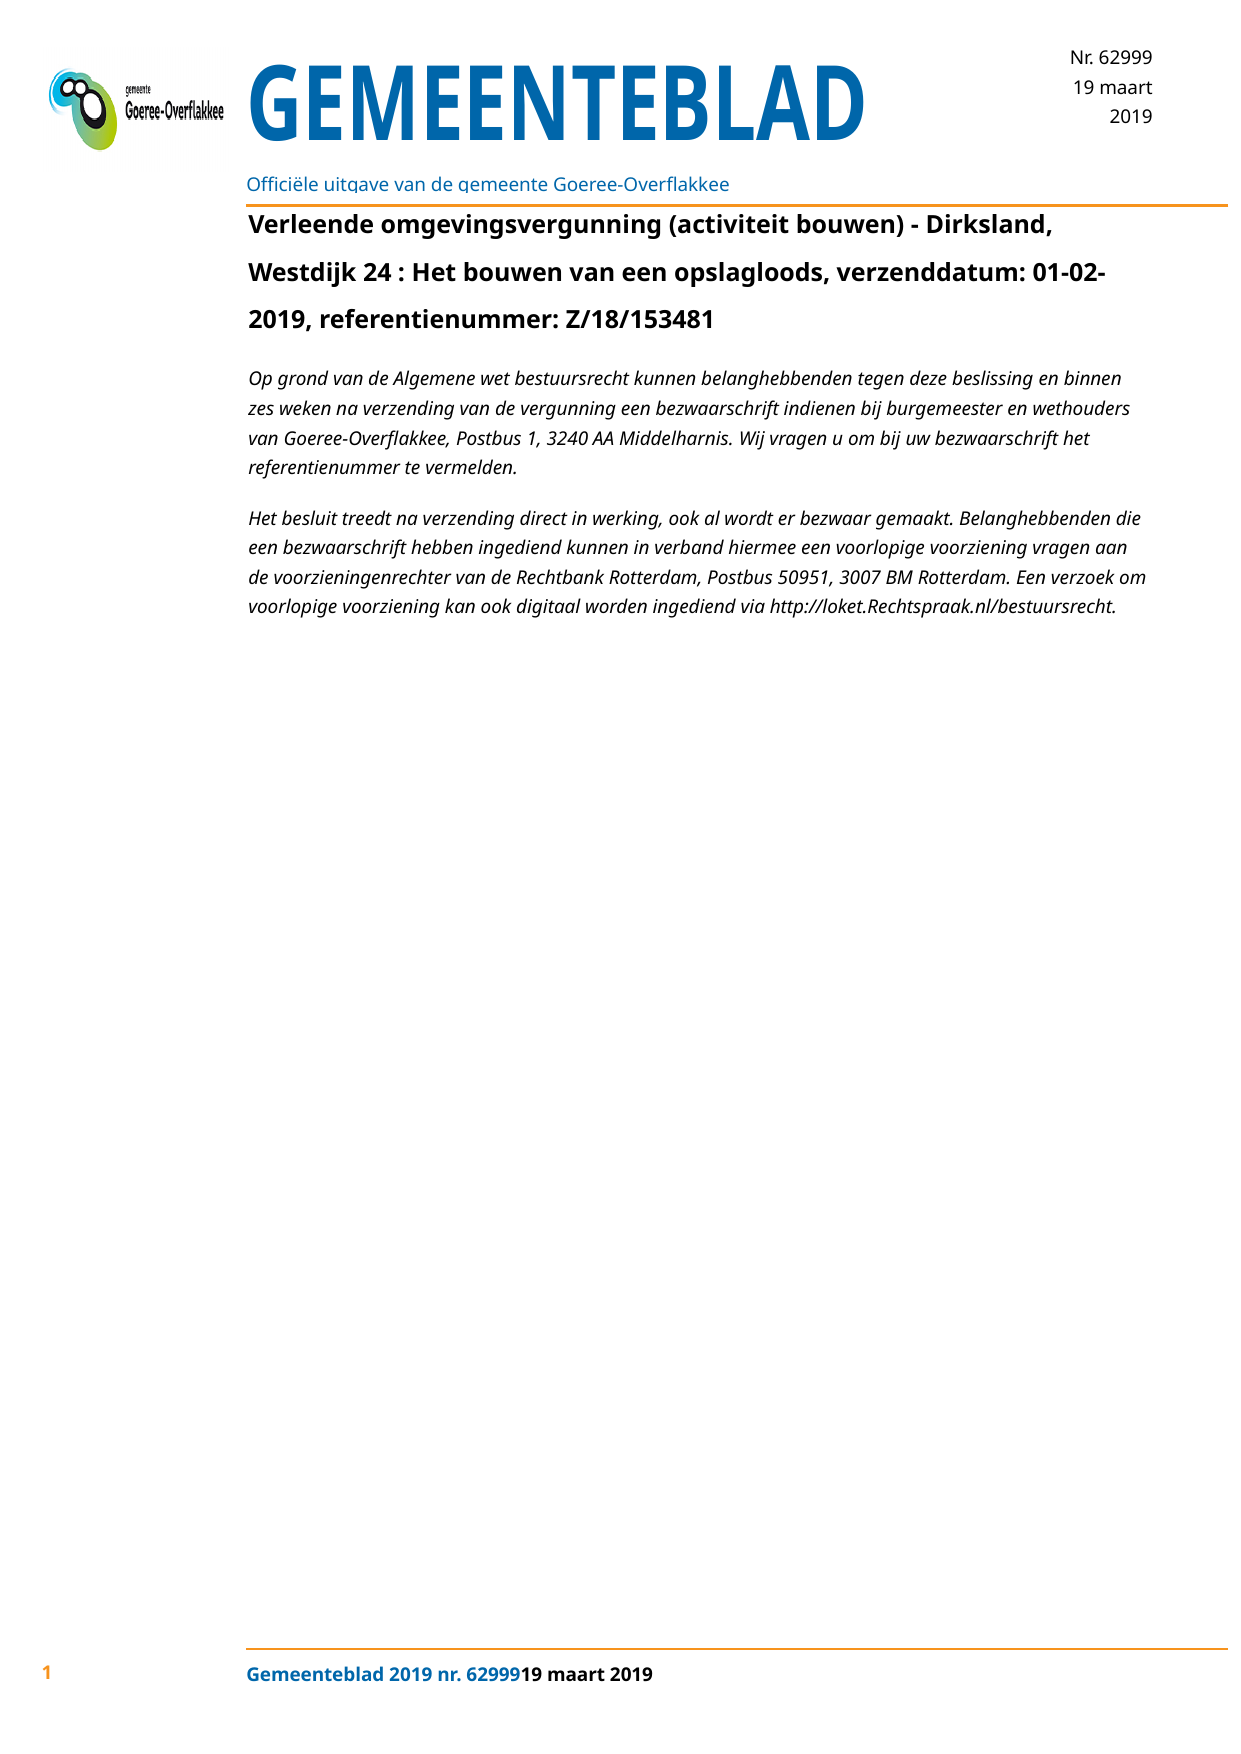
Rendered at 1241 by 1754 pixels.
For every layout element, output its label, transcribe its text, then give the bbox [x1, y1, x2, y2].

text Op grond van de Algemene wet bestuursrecht kunnen belanghebbenden tegen deze beslissing en binnen zes weken na verzending van de vergunning een bezwaarschrift indienen bij burgemeester en wethouders van Goeree-Overflakkee, Postbus 1, 3240 AA Middelharnis. Wij vragen u om bij uw bezwaarschrift het referentienummer te vermelden. [248, 366, 1152, 480]
picture [41, 47, 231, 172]
text Verleende omgevingsvergunning (activiteit bouwen) - Dirksland, Westdijk 24 : Het bouwen van een opslagloods, verzenddatum: 01-02-2019, referentienummer: Z/18/153481 [248, 207, 1152, 336]
text Het besluit treedt na verzending direct in werking, ook al wordt er bezwaar gemaakt. Belanghebbenden die een bezwaarschrift hebben ingediend kunnen in verband hiermee een voorlopige voorziening vragen aan de voorzieningenrechter van de Rechtbank Rotterdam, Postbus 50951, 3007 BM Rotterdam. Een verzoek om voorlopige voorziening kan ook digitaal worden ingediend via http://loket.Rechtspraak.nl/bestuursrecht. [248, 505, 1152, 619]
